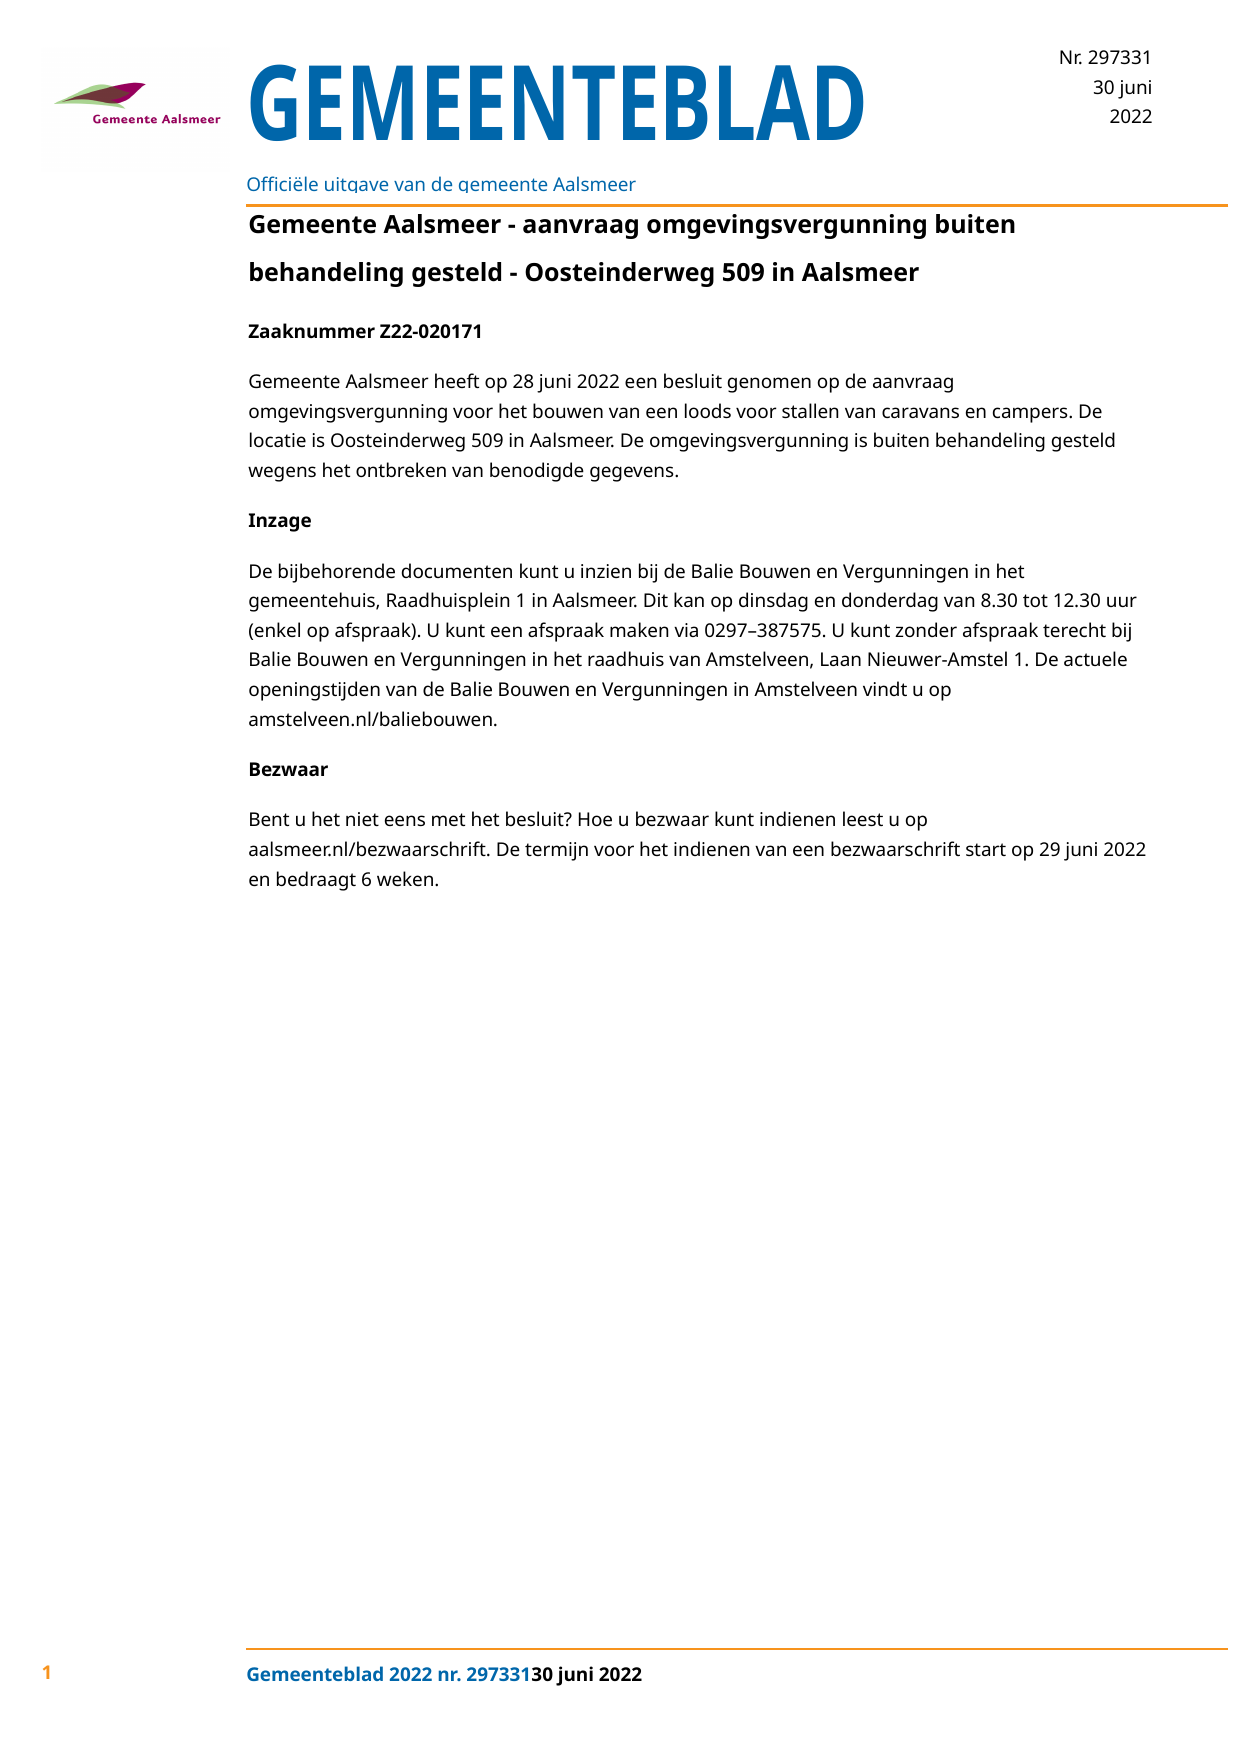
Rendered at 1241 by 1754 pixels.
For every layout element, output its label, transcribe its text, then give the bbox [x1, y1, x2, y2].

text Inzage [248, 507, 1152, 533]
text De bijbehorende documenten kunt u inzien bij de Balie Bouwen en Vergunningen in het gemeentehuis, Raadhuisplein 1 in Aalsmeer. Dit kan op dinsdag en donderdag van 8.30 tot 12.30 uur (enkel op afspraak). U kunt een afspraak maken via 0297–387575. U kunt zonder afspraak terecht bij Balie Bouwen en Vergunningen in het raadhuis van Amstelveen, Laan Nieuwer-Amstel 1. De actuele openingstijden van de Balie Bouwen en Vergunningen in Amstelveen vindt u op amstelveen.nl/baliebouwen. [248, 558, 1152, 732]
text Gemeente Aalsmeer - aanvraag omgevingsvergunning buiten behandeling gesteld - Oosteinderweg 509 in Aalsmeer [248, 207, 1152, 288]
text Bent u het niet eens met het besluit? Hoe u bezwaar kunt indienen leest u op aalsmeer.nl/bezwaarschrift. De termijn voor het indienen van een bezwaarschrift start op 29 juni 2022 en bedraagt 6 weken. [248, 807, 1152, 892]
text Gemeente Aalsmeer heeft op 28 juni 2022 een besluit genomen op de aanvraag omgevingsvergunning voor het bouwen van een loods voor stallen van caravans en campers. De locatie is Oosteinderweg 509 in Aalsmeer. De omgevingsvergunning is buiten behandeling gesteld wegens het ontbreken van benodigde gegevens. [248, 368, 1152, 483]
picture [41, 47, 231, 172]
text Bezwaar [248, 756, 1152, 782]
text Zaaknummer Z22-020171 [248, 318, 1152, 344]
